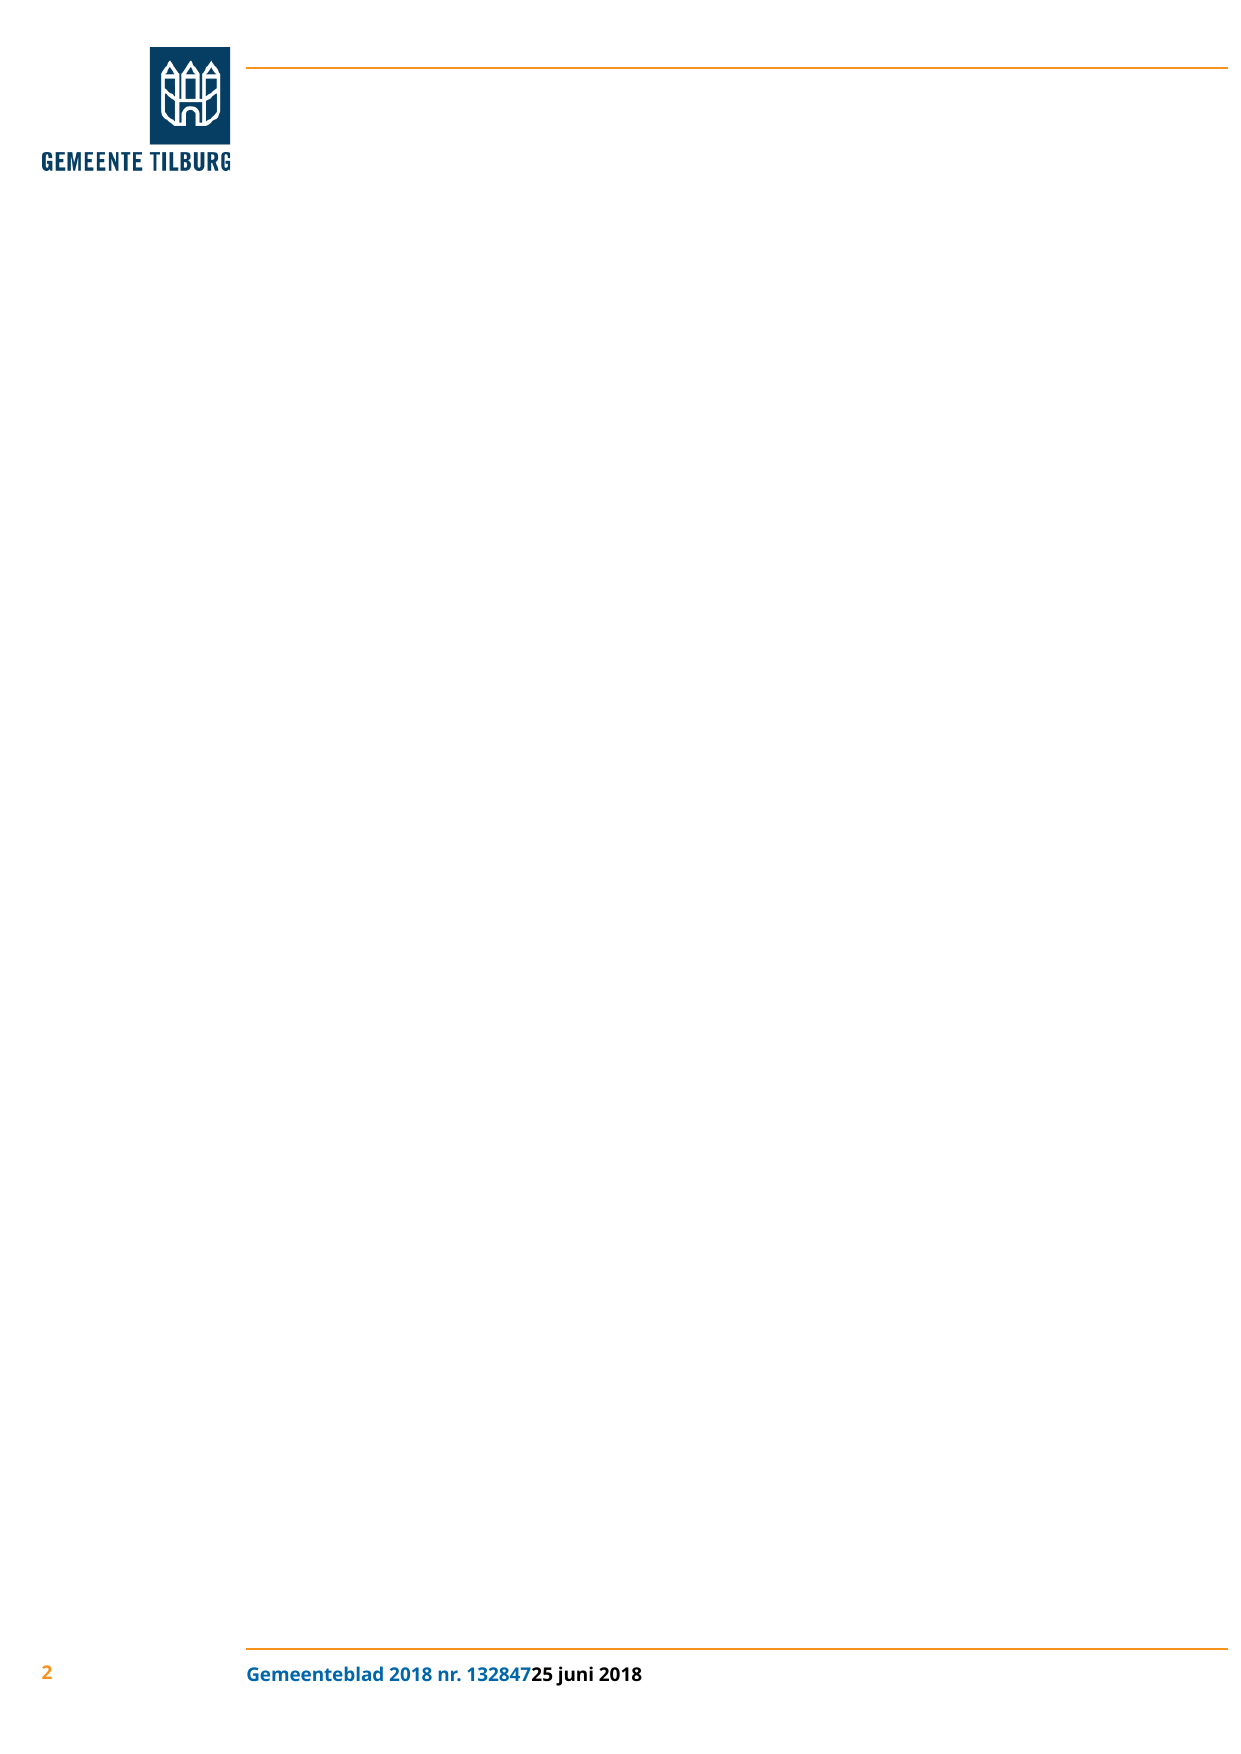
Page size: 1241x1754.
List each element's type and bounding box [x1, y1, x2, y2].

picture [41, 47, 231, 172]
